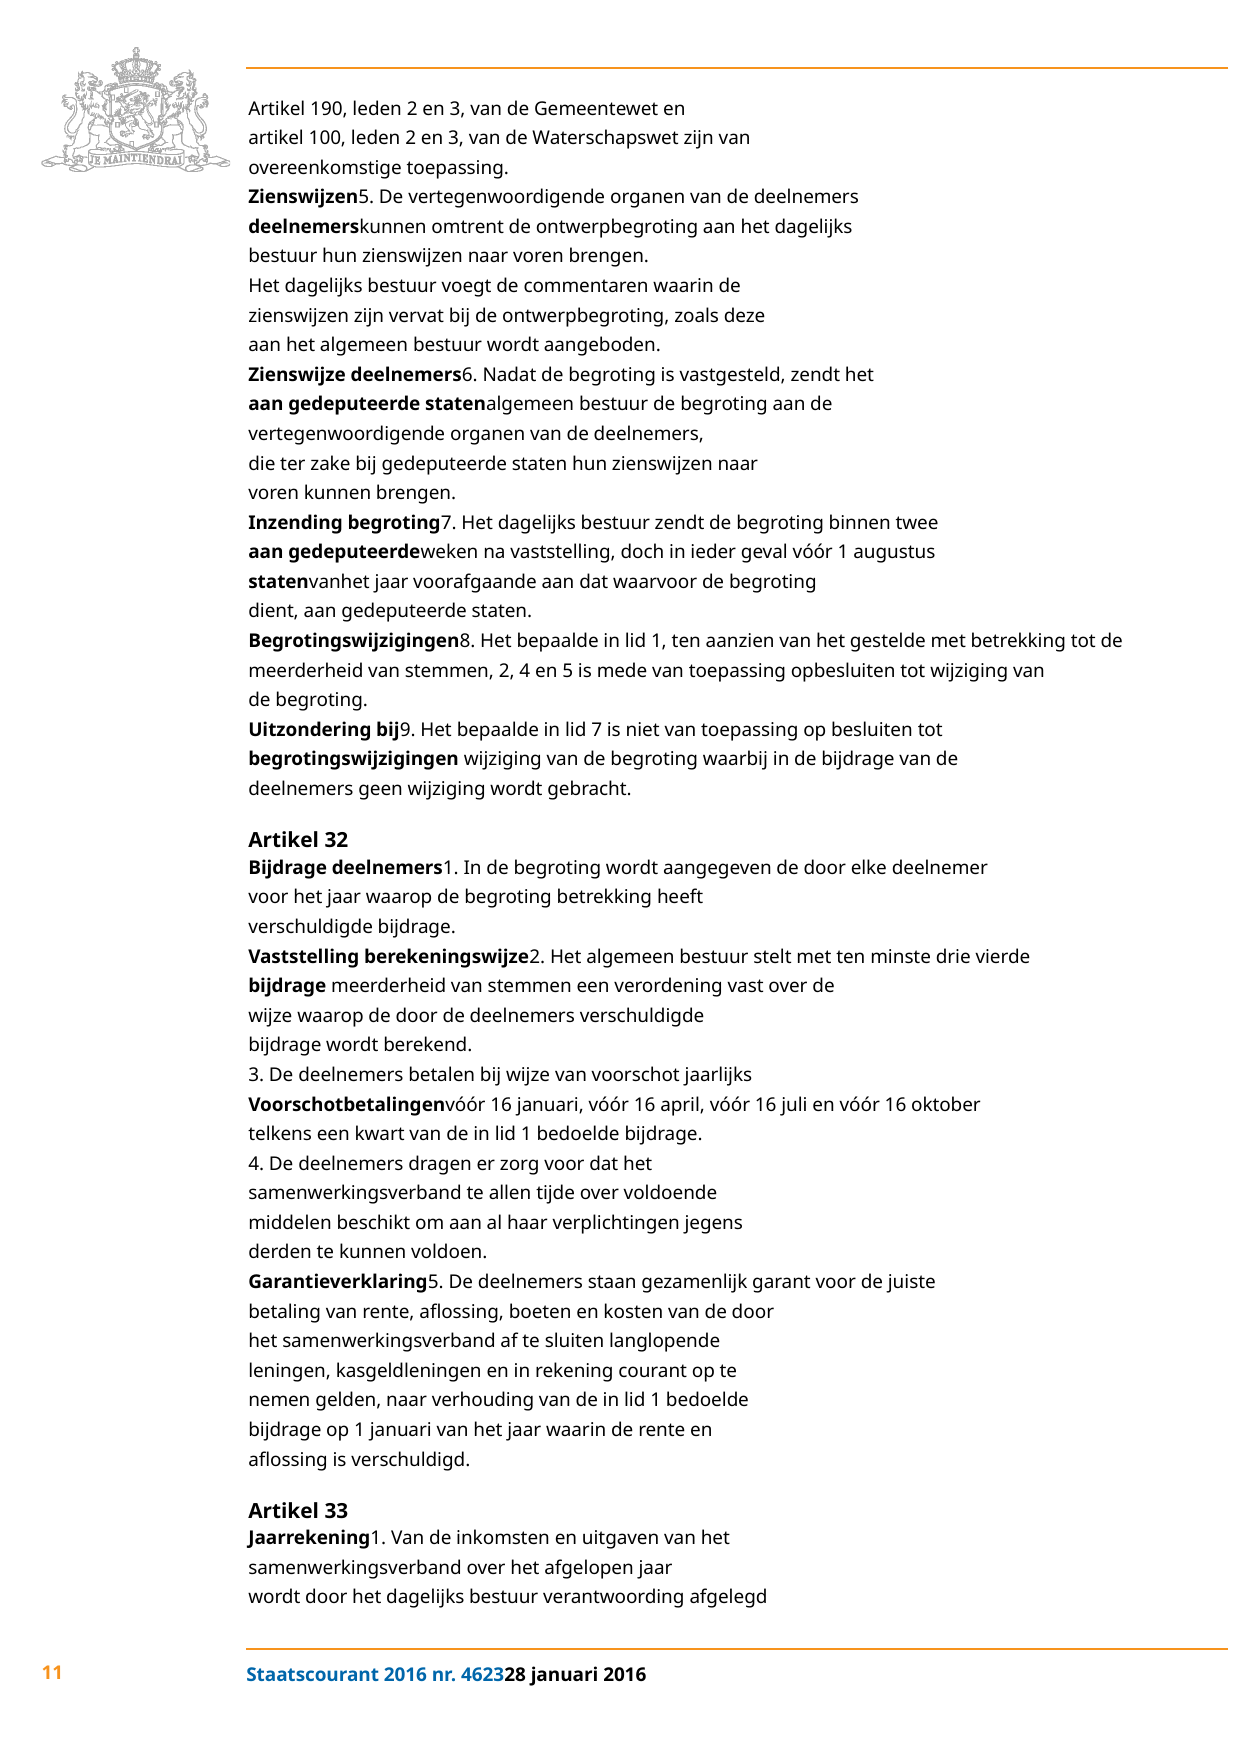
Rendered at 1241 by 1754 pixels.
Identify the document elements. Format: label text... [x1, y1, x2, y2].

text leningen, kasgeldleningen en in rekening courant op te [248, 1357, 1152, 1383]
text Vaststelling berekeningswijze2. Het algemeen bestuur stelt met ten minste drie vierde [248, 943, 1152, 968]
text aflossing is verschuldigd. [248, 1446, 1152, 1471]
text zienswijzen zijn vervat bij de ontwerpbegroting, zoals deze [248, 302, 1152, 328]
text statenvanhet jaar voorafgaande aan dat waarvoor de begroting [248, 568, 1152, 594]
text die ter zake bij gedeputeerde staten hun zienswijzen naar [248, 450, 1152, 476]
text samenwerkingsverband over het afgelopen jaar [248, 1554, 1152, 1580]
text overeenkomstige toepassing. [248, 154, 1152, 180]
picture [41, 47, 231, 172]
text aan het algemeen bestuur wordt aangeboden. [248, 331, 1152, 357]
text telkens een kwart van de in lid 1 bedoelde bijdrage. [248, 1120, 1152, 1146]
text 3. De deelnemers betalen bij wijze van voorschot jaarlijks [248, 1061, 1152, 1087]
text bijdrage op 1 januari van het jaar waarin de rente en [248, 1416, 1152, 1442]
text deelnemers geen wijziging wordt gebracht. [248, 775, 1152, 801]
text artikel 100, leden 2 en 3, van de Waterschapswet zijn van [248, 124, 1152, 150]
text Artikel 190, leden 2 en 3, van de Gemeentewet en [248, 95, 1152, 121]
text Inzending begroting7. Het dagelijks bestuur zendt de begroting binnen twee [248, 509, 1152, 535]
text Zienswijze deelnemers6. Nadat de begroting is vastgesteld, zendt het [248, 361, 1152, 387]
text vertegenwoordigende organen van de deelnemers, [248, 420, 1152, 446]
text aan gedeputeerdeweken na vaststelling, doch in ieder geval vóór 1 augustus [248, 538, 1152, 564]
text bijdrage wordt berekend. [248, 1032, 1152, 1057]
text Artikel 32 [248, 826, 1152, 854]
text derden te kunnen voldoen. [248, 1239, 1152, 1264]
text middelen beschikt om aan al haar verplichtingen jegens [248, 1209, 1152, 1235]
text Voorschotbetalingenvóór 16 januari, vóór 16 april, vóór 16 juli en vóór 16 oktober [248, 1091, 1152, 1116]
text wordt door het dagelijks bestuur verantwoording afgelegd [248, 1584, 1152, 1609]
text deelnemerskunnen omtrent de ontwerpbegroting aan het dagelijks [248, 213, 1152, 239]
text Het dagelijks bestuur voegt de commentaren waarin de [248, 272, 1152, 298]
text bijdrage meerderheid van stemmen een verordening vast over de [248, 972, 1152, 998]
text de begroting. [248, 686, 1152, 712]
text Bijdrage deelnemers1. In de begroting wordt aangegeven de door elke deelnemer [248, 854, 1152, 880]
text Artikel 33 [248, 1496, 1152, 1524]
text Uitzondering bij9. Het bepaalde in lid 7 is niet van toepassing op besluiten tot [248, 716, 1152, 742]
text samenwerkingsverband te allen tijde over voldoende [248, 1179, 1152, 1205]
text voren kunnen brengen. [248, 479, 1152, 505]
text Garantieverklaring5. De deelnemers staan gezamenlijk garant voor de juiste [248, 1268, 1152, 1294]
text voor het jaar waarop de begroting betrekking heeft [248, 884, 1152, 909]
text nemen gelden, naar verhouding van de in lid 1 bedoelde [248, 1387, 1152, 1412]
text Begrotingswijzigingen8. Het bepaalde in lid 1, ten aanzien van het gestelde met betrekking tot de meerderheid van stemmen, 2, 4 en 5 is mede van toepassing opbesluiten tot wijziging van [248, 627, 1152, 683]
text aan gedeputeerde statenalgemeen bestuur de begroting aan de [248, 391, 1152, 416]
text betaling van rente, aflossing, boeten en kosten van de door [248, 1298, 1152, 1323]
text verschuldigde bijdrage. [248, 913, 1152, 939]
text het samenwerkingsverband af te sluiten langlopende [248, 1327, 1152, 1353]
text dient, aan gedeputeerde staten. [248, 598, 1152, 623]
text Zienswijzen5. De vertegenwoordigende organen van de deelnemers [248, 183, 1152, 209]
text Jaarrekening1. Van de inkomsten en uitgaven van het [248, 1524, 1152, 1550]
text begrotingswijzigingen wijziging van de begroting waarbij in de bijdrage van de [248, 746, 1152, 771]
text bestuur hun zienswijzen naar voren brengen. [248, 243, 1152, 268]
text 4. De deelnemers dragen er zorg voor dat het [248, 1150, 1152, 1176]
text wijze waarop de door de deelnemers verschuldigde [248, 1002, 1152, 1028]
